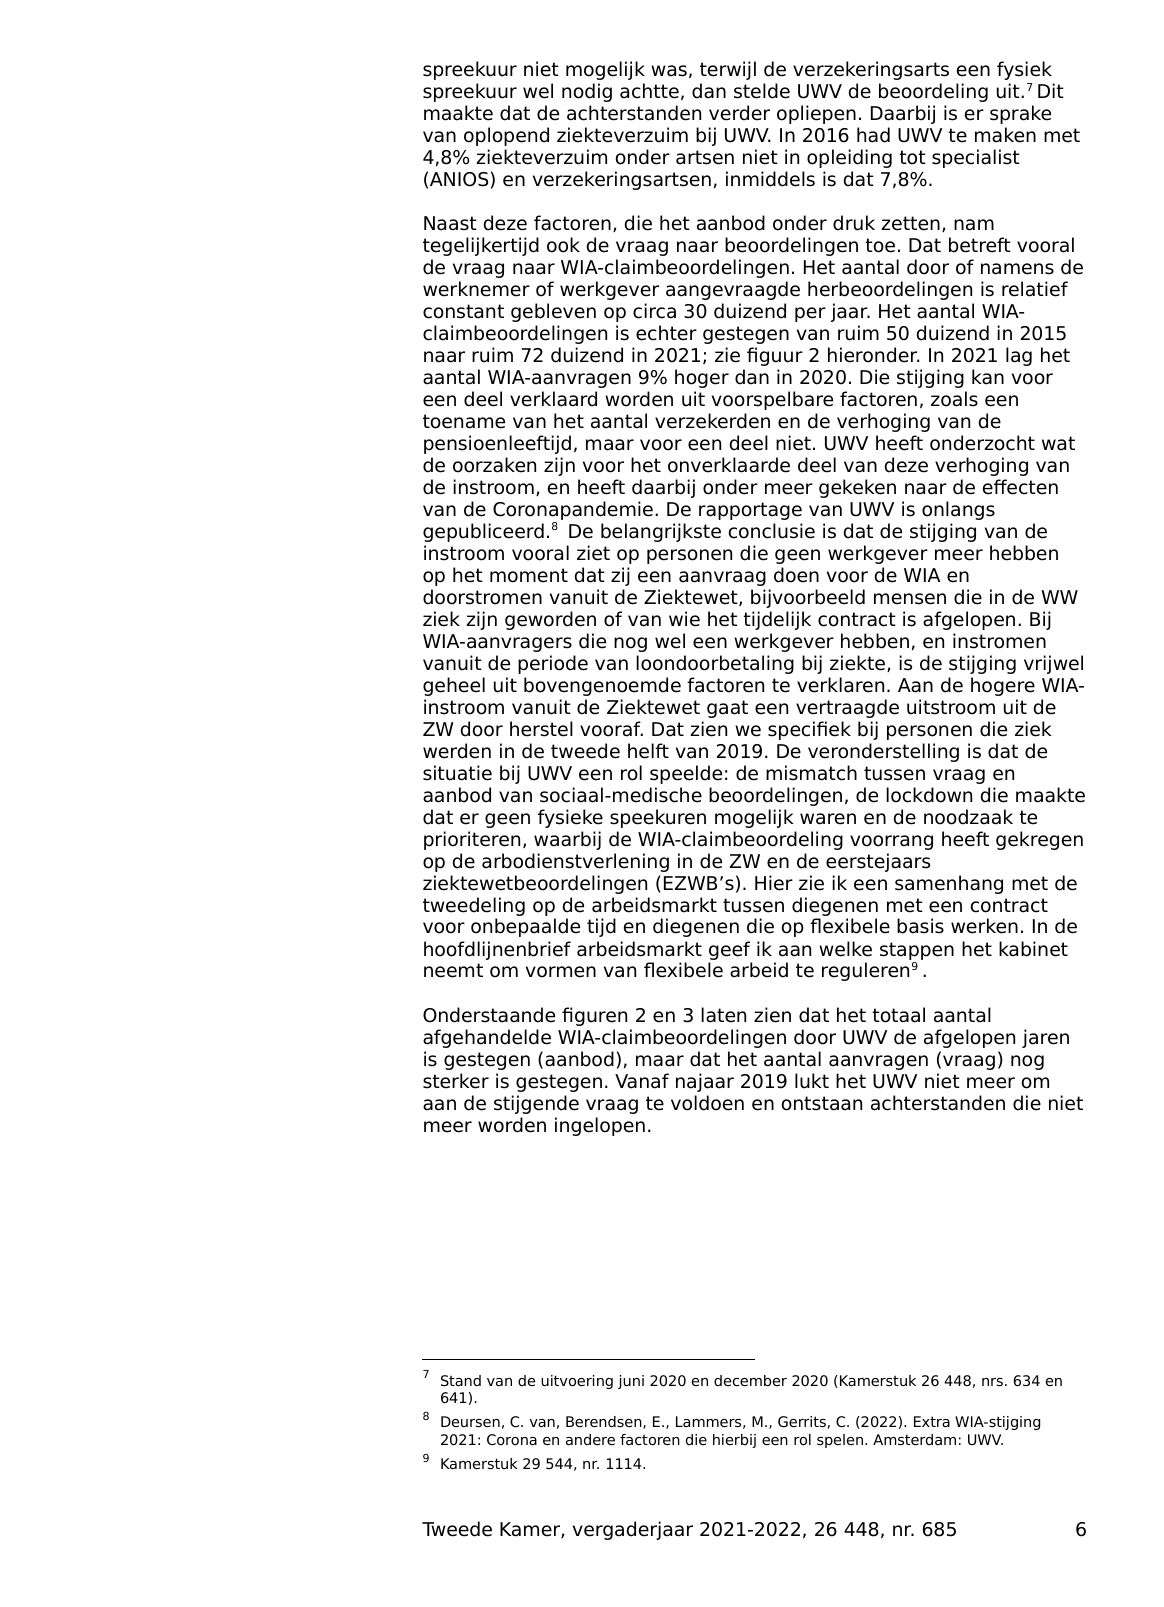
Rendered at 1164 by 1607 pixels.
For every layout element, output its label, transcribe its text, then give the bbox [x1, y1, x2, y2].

text Naast deze factoren, die het aanbod onder druk zetten, nam tegelijkertijd ook de vraag naar beoordelingen toe. Dat betreft vooral de vraag naar WIA-claimbeoordelingen. Het aantal door of namens de werknemer of werkgever aangevraagde herbeoordelingen is relatief constant gebleven op circa 30 duizend per jaar. Het aantal WIA-claimbeoordelingen is echter gestegen van ruim 50 duizend in 2015 naar ruim 72 duizend in 2021; zie figuur 2 hieronder. In 2021 lag het aantal WIA-aanvragen 9% hoger dan in 2020. Die stijging kan voor een deel verklaard worden uit voorspelbare factoren, zoals een toename van het aantal verzekerden en de verhoging van de pensioenleeftijd, maar voor een deel niet. UWV heeft onderzocht wat de oorzaken zijn voor het onverklaarde deel van deze verhoging van de instroom, en heeft daarbij onder meer gekeken naar de effecten van de Coronapandemie. De rapportage van UWV is onlangs gepubliceerd. De belangrijkste conclusie is dat de stijging van de instroom vooral ziet op personen die geen werkgever meer hebben op het moment dat zij een aanvraag doen voor de WIA en doorstromen vanuit de Ziektewet, bijvoorbeeld mensen die in de WW ziek zijn geworden of van wie het tijdelijk contract is afgelopen. Bij WIA-aanvragers die nog wel een werkgever hebben, en instromen vanuit de periode van loondoorbetaling bij ziekte, is de stijging vrijwel geheel uit bovengenoemde factoren te verklaren. Aan de hogere WIA-instroom vanuit de Ziektewet gaat een vertraagde uitstroom uit de ZW door herstel vooraf. Dat zien we specifiek bij personen die ziek werden in de tweede helft van 2019. De veronderstelling is dat de situatie bij UWV een rol speelde: de mismatch tussen vraag en aanbod van sociaal-medische beoordelingen, de lockdown die maakte dat er geen fysieke speekuren mogelijk waren en de noodzaak te prioriteren, waarbij de WIA-claimbeoordeling voorrang heeft gekregen op de arbodienstverlening in de ZW en de eerstejaars ziektewetbeoordelingen (EZWB’s). Hier zie ik een samenhang met de tweedeling op de arbeidsmarkt tussen diegenen met een contract voor onbepaalde tijd en diegenen die op flexibele basis werken. In de hoofdlijnenbrief arbeidsmarkt geef ik aan welke stappen het kabinet neemt om vormen van flexibele arbeid te reguleren. [422, 213, 1087, 982]
text Onderstaande figuren 2 en 3 laten zien dat het totaal aantal afgehandelde WIA-claimbeoordelingen door UWV de afgelopen jaren is gestegen (aanbod), maar dat het aantal aanvragen (vraag) nog sterker is gestegen. Vanaf najaar 2019 lukt het UWV niet meer om aan de stijgende vraag te voldoen en ontstaan achterstanden die niet meer worden ingelopen. [422, 1004, 1087, 1136]
text Deursen, C. van, Berendsen, E., Lammers, M., Gerrits, C. (2022). Extra WIA-stijging 2021: Corona en andere factoren die hierbij een rol spelen. Amsterdam: UWV. [422, 1410, 1087, 1449]
text Stand van de uitvoering juni 2020 en december 2020 (Kamerstuk 26 448, nrs. 634 en 641). [422, 1368, 1087, 1407]
text Kamerstuk 29 544, nr. 1114. [422, 1452, 1087, 1474]
text spreekuur niet mogelijk was, terwijl de verzekeringsarts een fysiek spreekuur wel nodig achtte, dan stelde UWV de beoordeling uit.Dit maakte dat de achterstanden verder opliepen. Daarbij is er sprake van oplopend ziekteverzuim bij UWV. In 2016 had UWV te maken met 4,8% ziekteverzuim onder artsen niet in opleiding tot specialist (ANIOS) en verzekeringsartsen, inmiddels is dat 7,8%. [422, 59, 1087, 191]
